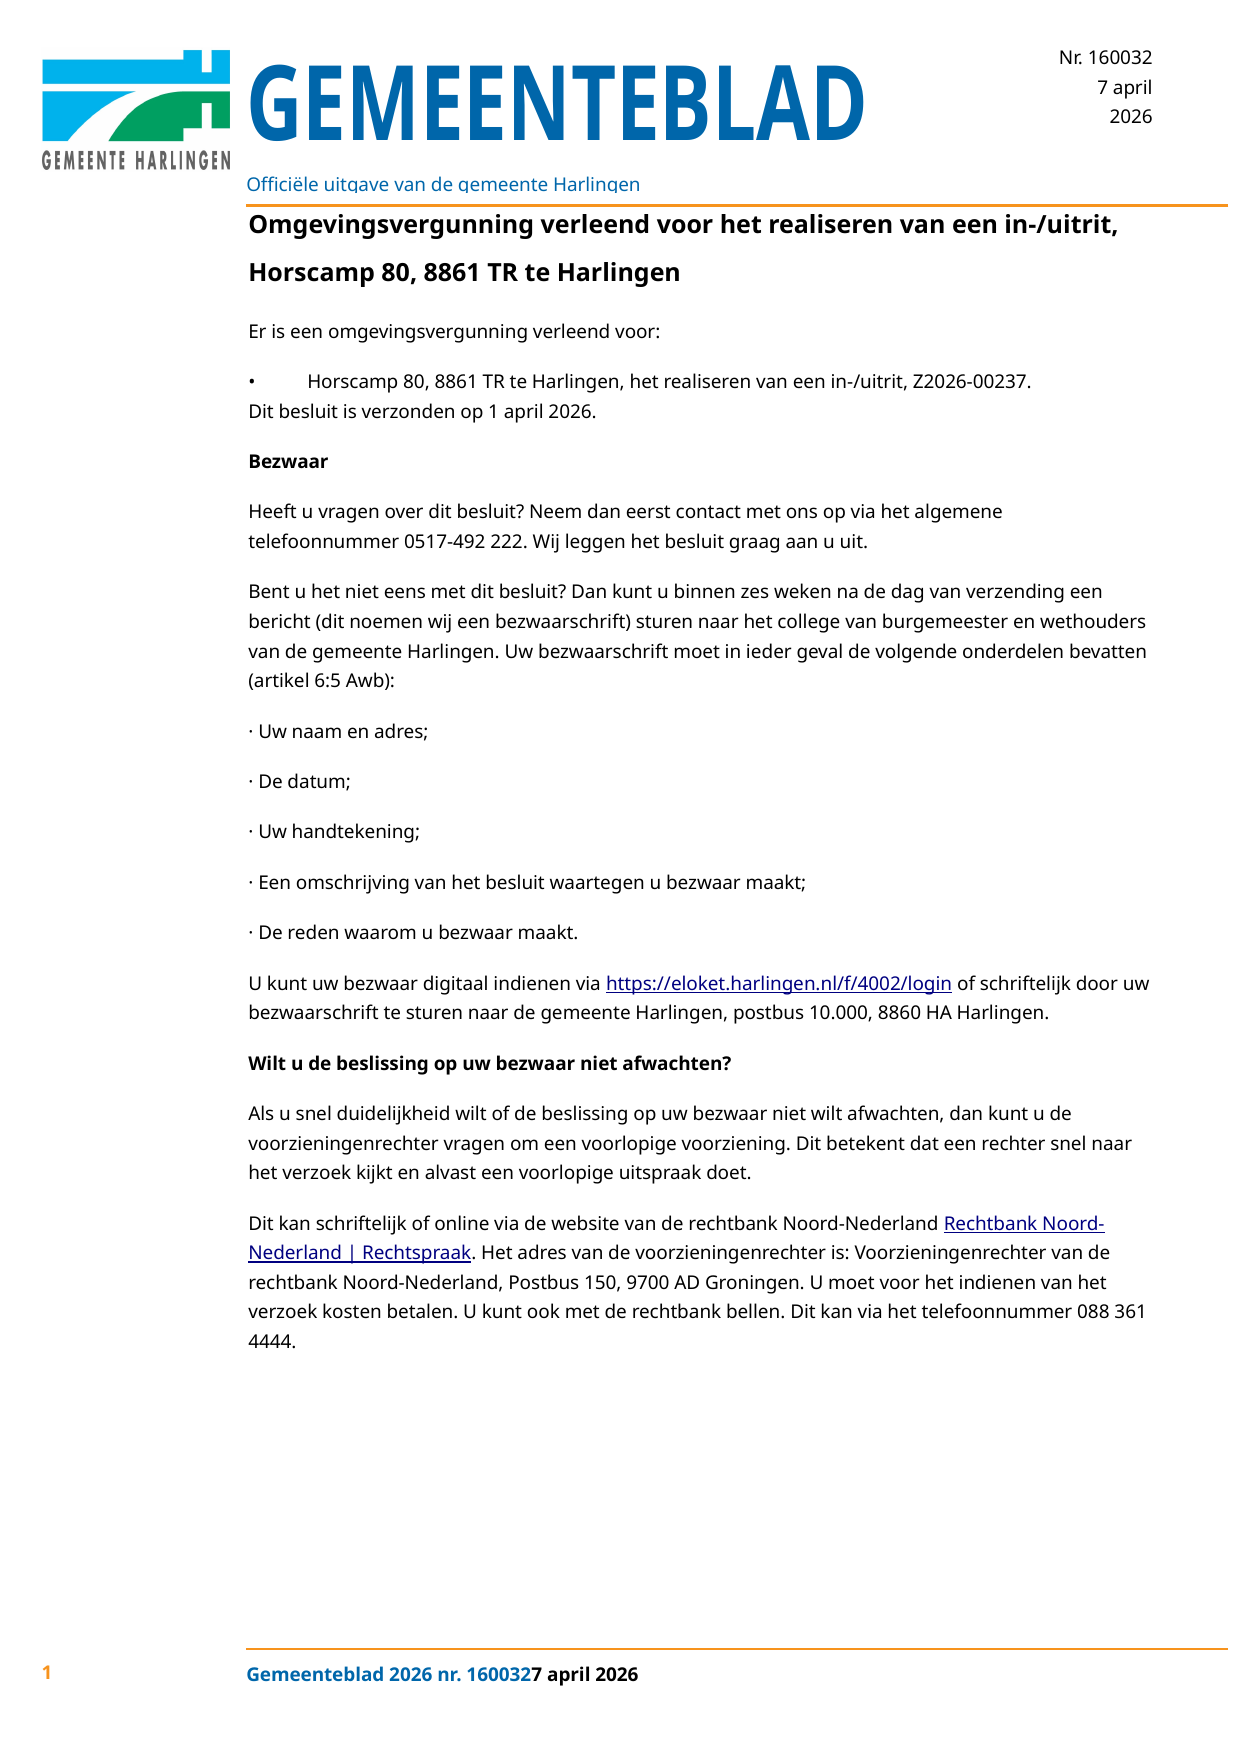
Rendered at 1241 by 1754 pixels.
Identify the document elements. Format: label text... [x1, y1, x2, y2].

text Dit besluit is verzonden op 1 april 2026. [248, 398, 1152, 424]
text · De datum; [248, 768, 1152, 794]
text Er is een omgevingsvergunning verleend voor: [248, 318, 1152, 344]
picture [41, 47, 231, 172]
text Bezwaar [248, 448, 1152, 474]
text Wilt u de beslissing op uw bezwaar niet afwachten? [248, 1050, 1152, 1076]
text Bent u het niet eens met dit besluit? Dan kunt u binnen zes weken na de dag van verzending een bericht (dit noemen wij een bezwaarschrift) sturen naar het college van burgemeester en wethouders van de gemeente Harlingen. Uw bezwaarschrift moet in ieder geval de volgende onderdelen bevatten (artikel 6:5 Awb): [248, 579, 1152, 693]
text · Een omschrijving van het besluit waartegen u bezwaar maakt; [248, 869, 1152, 895]
text · Uw naam en adres; [248, 718, 1152, 744]
text U kunt uw bezwaar digitaal indienen via https://eloket.harlingen.nl/f/4002/login of schriftelijk door uw bezwaarschrift te sturen naar de gemeente Harlingen, postbus 10.000, 8860 HA Harlingen. [248, 970, 1152, 1025]
text · Uw handtekening; [248, 819, 1152, 844]
list Horscamp 80, 8861 TR te Harlingen, het realiseren van een in-/uitrit, Z2026-00237. [248, 368, 1152, 394]
text · De reden waarom u bezwaar maakt. [248, 919, 1152, 945]
text Heeft u vragen over dit besluit? Neem dan eerst contact met ons op via het algemene telefoonnummer 0517-492 222. Wij leggen het besluit graag aan u uit. [248, 499, 1152, 554]
text Dit kan schriftelijk of online via de website van de rechtbank Noord-Nederland Rechtbank Noord-Nederland | Rechtspraak. Het adres van de voorzieningenrechter is: Voorzieningenrechter van de rechtbank Noord-Nederland, Postbus 150, 9700 AD Groningen. U moet voor het indienen van het verzoek kosten betalen. U kunt ook met de rechtbank bellen. Dit kan via het telefoonnummer 088 361 4444. [248, 1210, 1152, 1354]
text Omgevingsvergunning verleend voor het realiseren van een in-/uitrit, Horscamp 80, 8861 TR te Harlingen [248, 207, 1152, 288]
text Als u snel duidelijkheid wilt of de beslissing op uw bezwaar niet wilt afwachten, dan kunt u de voorzieningenrechter vragen om een voorlopige voorziening. Dit betekent dat een rechter snel naar het verzoek kijkt en alvast een voorlopige uitspraak doet. [248, 1100, 1152, 1185]
